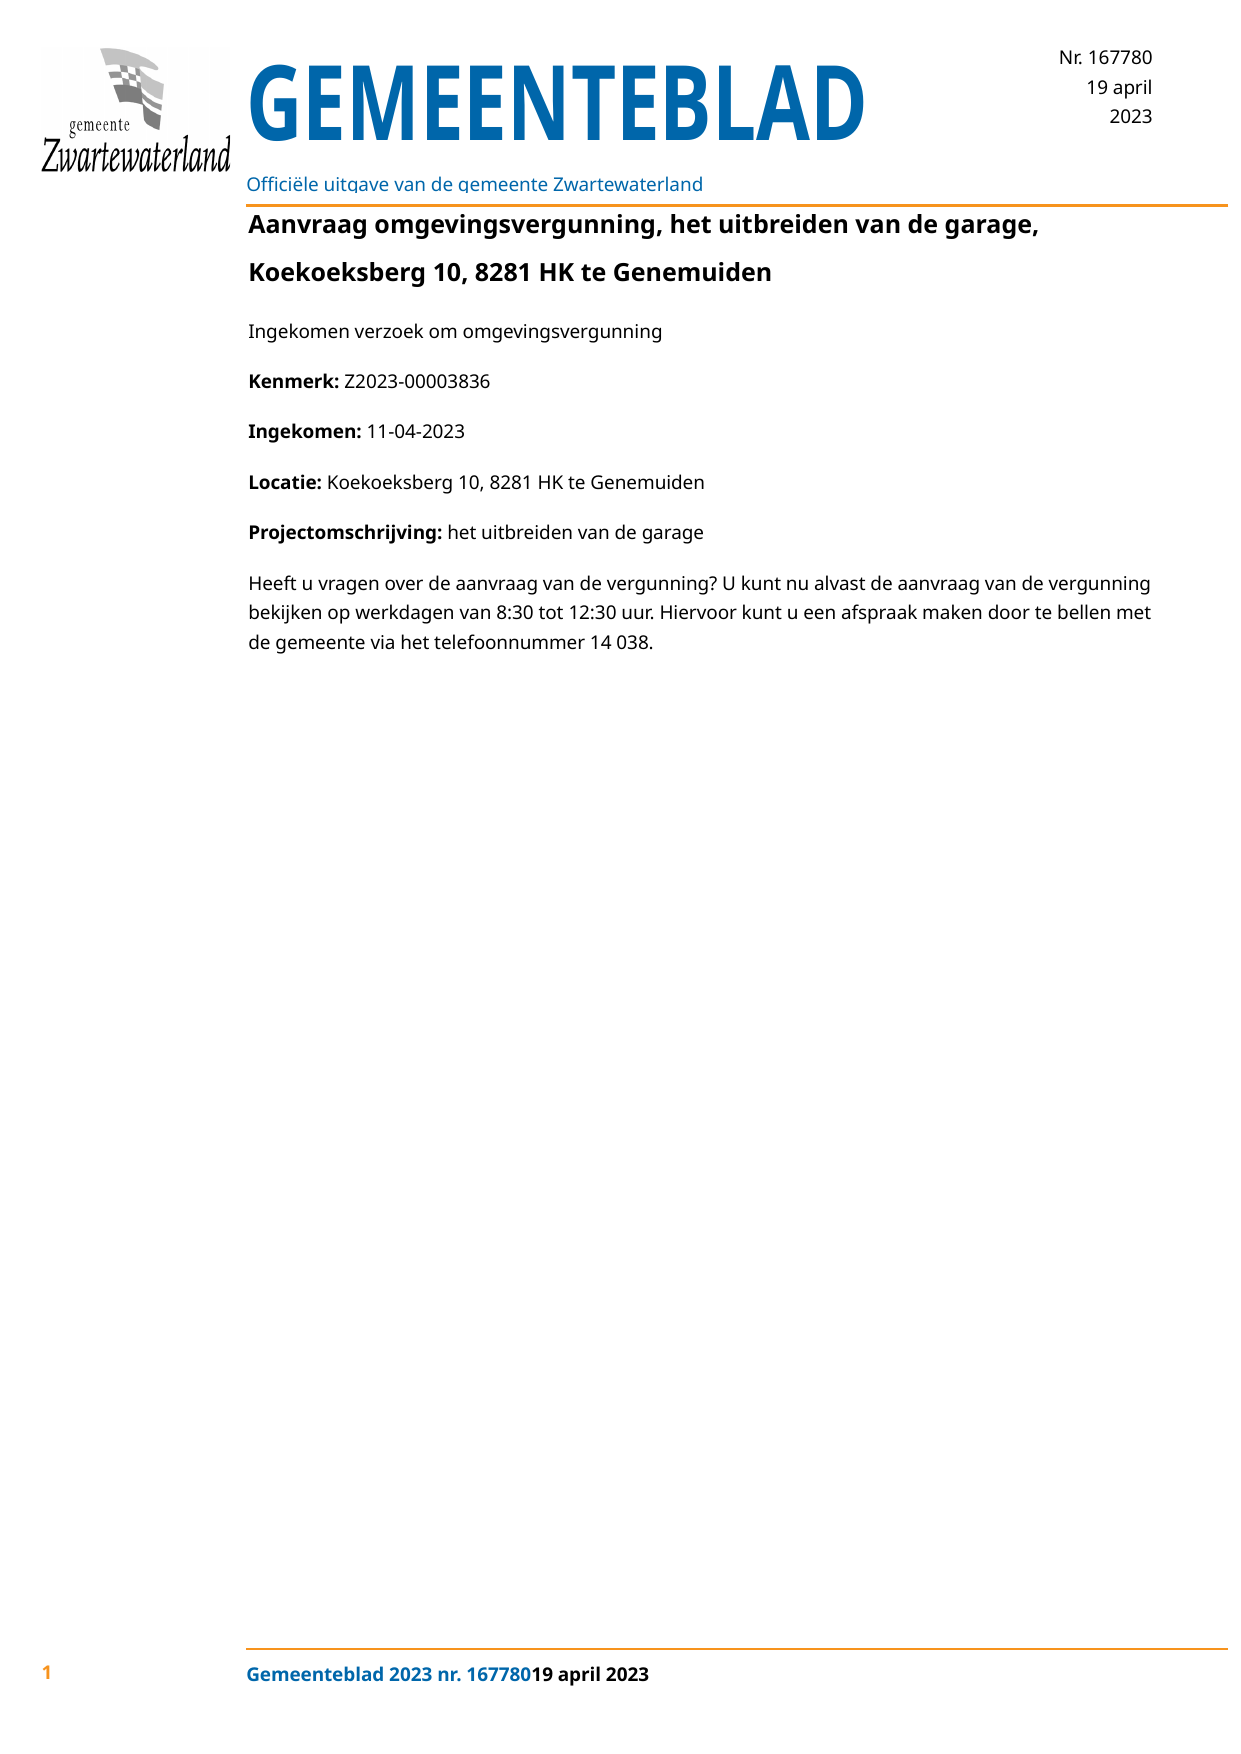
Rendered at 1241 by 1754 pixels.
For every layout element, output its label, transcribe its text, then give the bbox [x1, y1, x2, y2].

text Kenmerk: Z2023-00003836 [248, 368, 1152, 394]
text Heeft u vragen over de aanvraag van de vergunning? U kunt nu alvast de aanvraag van de vergunning bekijken op werkdagen van 8:30 tot 12:30 uur. Hiervoor kunt u een afspraak maken door te bellen met de gemeente via het telefoonnummer 14 038. [248, 570, 1152, 655]
text Projectomschrijving: het uitbreiden van de garage [248, 519, 1152, 545]
text Aanvraag omgevingsvergunning, het uitbreiden van de garage, Koekoeksberg 10, 8281 HK te Genemuiden [248, 207, 1152, 288]
picture [41, 47, 231, 172]
text Locatie: Koekoeksberg 10, 8281 HK te Genemuiden [248, 469, 1152, 495]
text Ingekomen verzoek om omgevingsvergunning [248, 318, 1152, 344]
text Ingekomen: 11-04-2023 [248, 419, 1152, 444]
